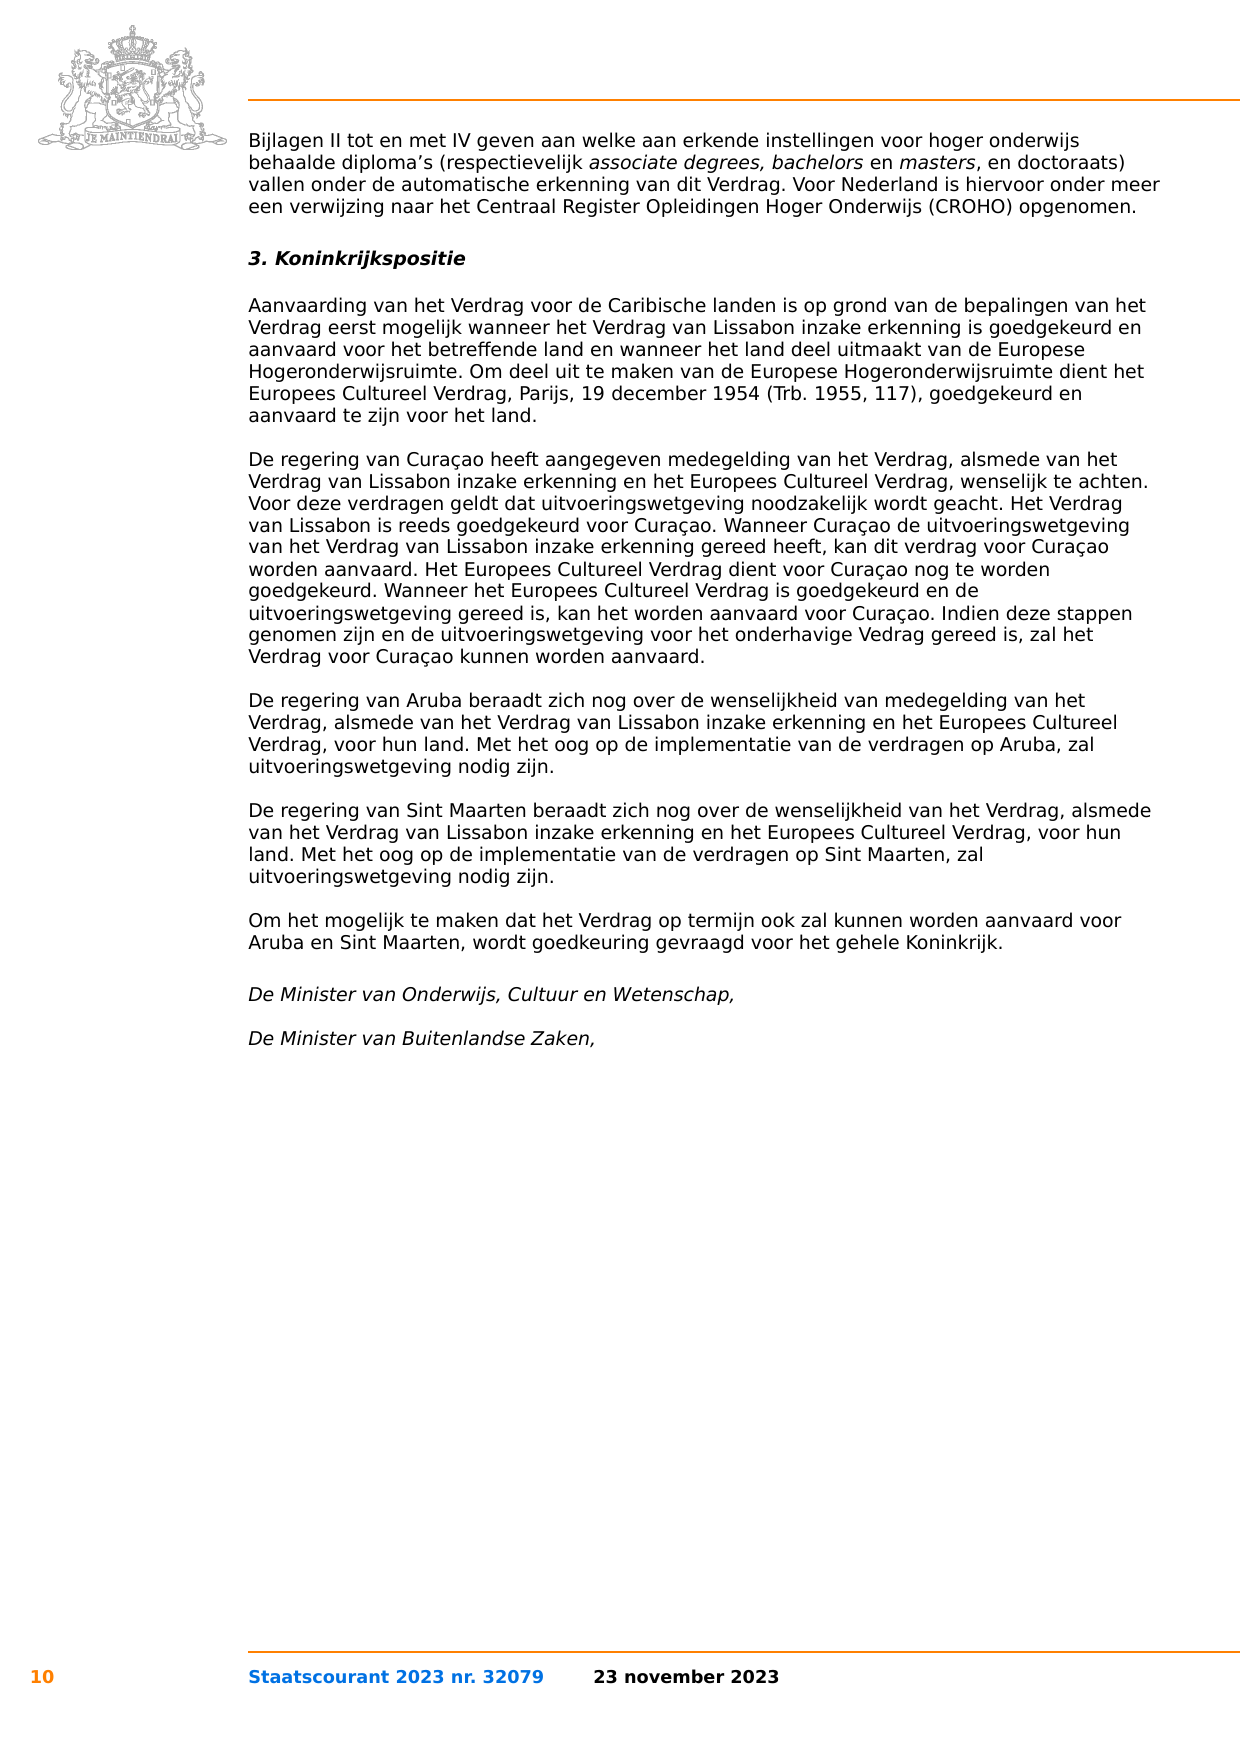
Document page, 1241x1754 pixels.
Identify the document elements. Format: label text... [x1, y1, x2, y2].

text De regering van Curaçao heeft aangegeven medegelding van het Verdrag, alsmede van het Verdrag van Lissabon inzake erkenning en het Europees Cultureel Verdrag, wenselijk te achten. Voor deze verdragen geldt dat uitvoeringswetgeving noodzakelijk wordt geacht. Het Verdrag van Lissabon is reeds goedgekeurd voor Curaçao. Wanneer Curaçao de uitvoeringswetgeving van het Verdrag van Lissabon inzake erkenning gereed heeft, kan dit verdrag voor Curaçao worden aanvaard. Het Europees Cultureel Verdrag dient voor Curaçao nog te worden goedgekeurd. Wanneer het Europees Cultureel Verdrag is goedgekeurd en de uitvoeringswetgeving gereed is, kan het worden aanvaard voor Curaçao. Indien deze stappen genomen zijn en de uitvoeringswetgeving voor het onderhavige Vedrag gereed is, zal het Verdrag voor Curaçao kunnen worden aanvaard. [248, 448, 1163, 668]
text Aanvaarding van het Verdrag voor de Caribische landen is op grond van de bepalingen van het Verdrag eerst mogelijk wanneer het Verdrag van Lissabon inzake erkenning is goedgekeurd en aanvaard voor het betreffende land en wanneer het land deel uitmaakt van de Europese Hogeronderwijsruimte. Om deel uit te maken van de Europese Hogeronderwijsruimte dient het Europees Cultureel Verdrag, Parijs, 19 december 1954 (Trb. 1955, 117), goedgekeurd en aanvaard te zijn voor het land. [248, 295, 1163, 427]
text Bijlagen II tot en met IV geven aan welke aan erkende instellingen voor hoger onderwijs behaalde diploma’s (respectievelijk associate degrees, bachelors en masters, en doctoraats) vallen onder de automatische erkenning van dit Verdrag. Voor Nederland is hiervoor onder meer een verwijzing naar het Centraal Register Opleidingen Hoger Onderwijs (CROHO) opgenomen. [248, 130, 1163, 218]
text De Minister van Onderwijs, Cultuur en Wetenschap, [248, 984, 1163, 1006]
text Om het mogelijk te maken dat het Verdrag op termijn ook zal kunnen worden aanvaard voor Aruba en Sint Maarten, wordt goedkeuring gevraagd voor het gehele Koninkrijk. [248, 910, 1163, 954]
subtitle 3. Koninkrijkspositie [248, 248, 1163, 270]
text De regering van Sint Maarten beraadt zich nog over de wenselijkheid van het Verdrag, alsmede van het Verdrag van Lissabon inzake erkenning en het Europees Cultureel Verdrag, voor hun land. Met het oog op de implementatie van de verdragen op Sint Maarten, zal uitvoeringswetgeving nodig zijn. [248, 800, 1163, 888]
text De regering van Aruba beraadt zich nog over de wenselijkheid van medegelding van het Verdrag, alsmede van het Verdrag van Lissabon inzake erkenning en het Europees Cultureel Verdrag, voor hun land. Met het oog op de implementatie van de verdragen op Aruba, zal uitvoeringswetgeving nodig zijn. [248, 690, 1163, 778]
picture [38, 25, 227, 150]
text De Minister van Buitenlandse Zaken, [248, 1028, 1163, 1049]
